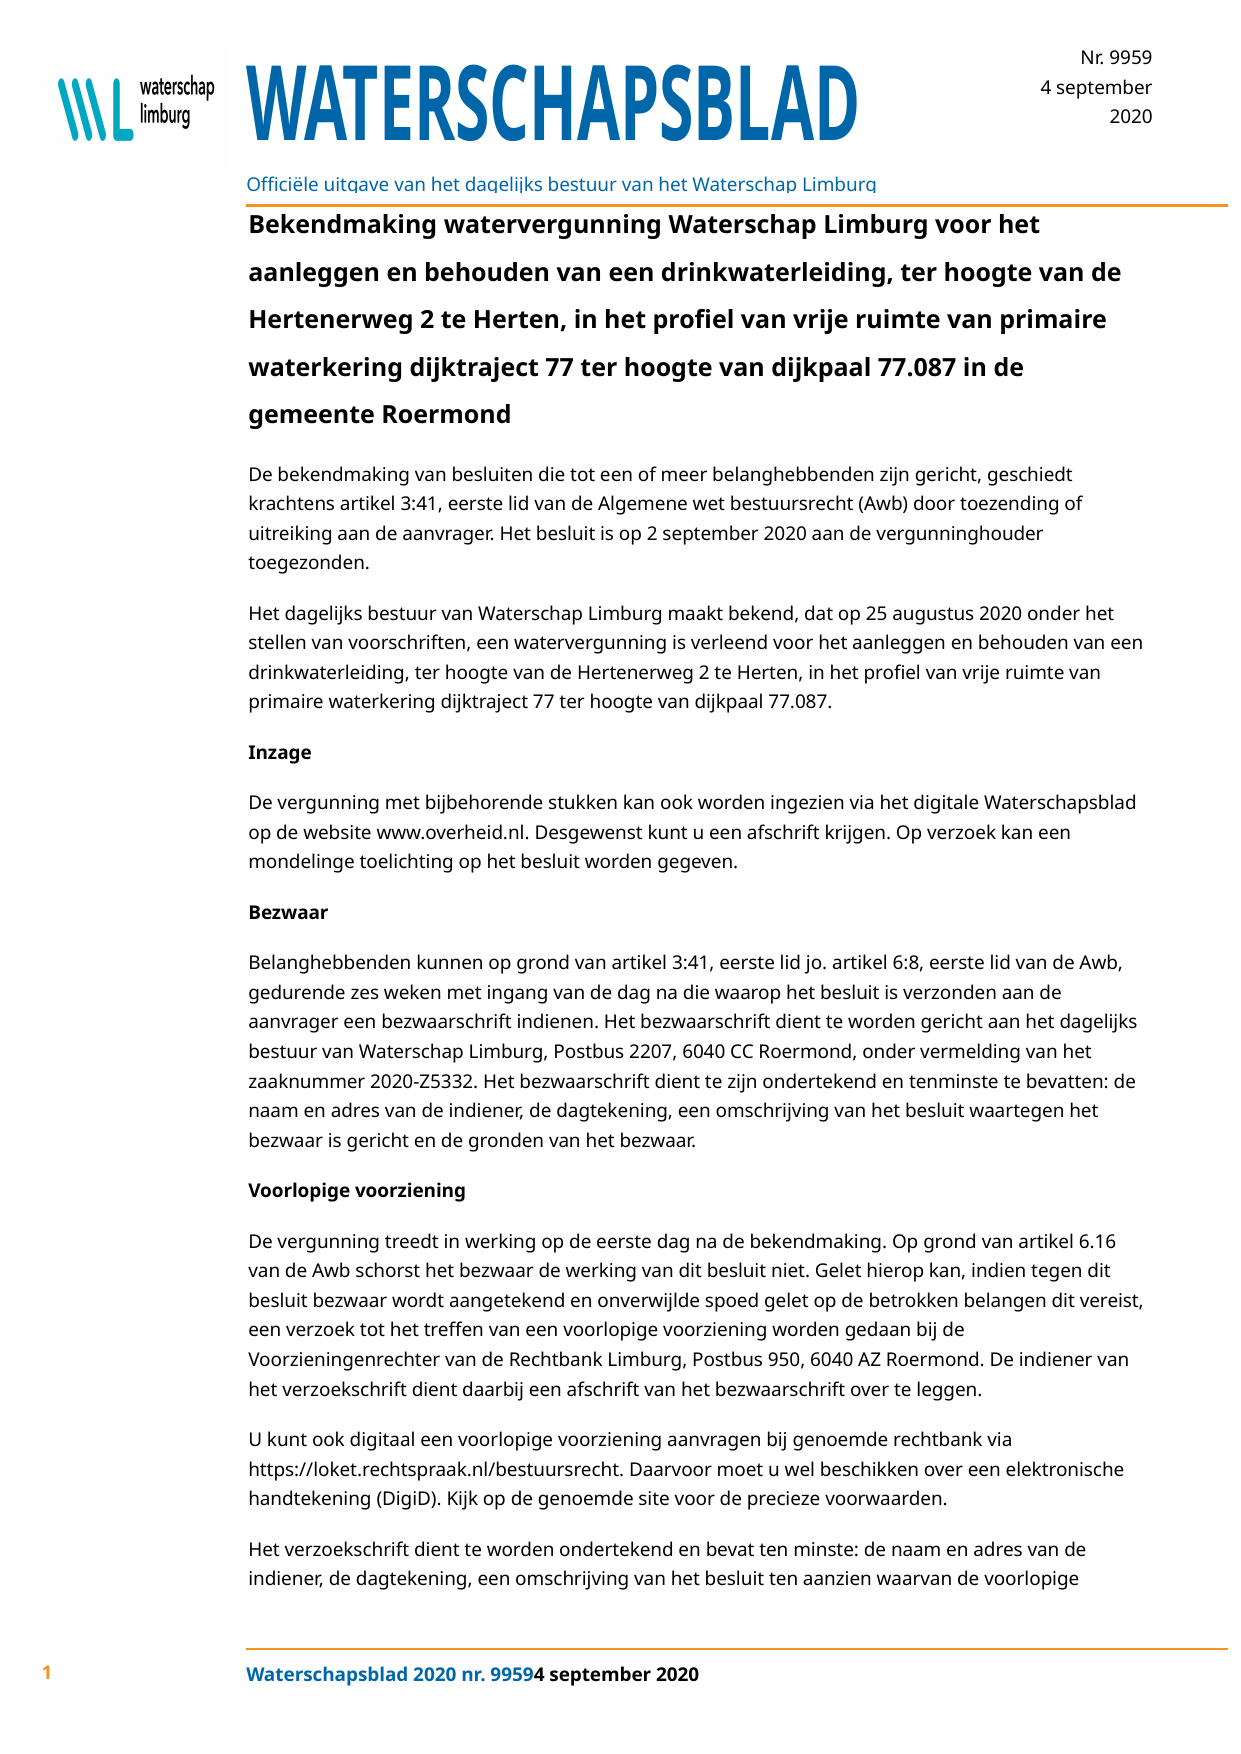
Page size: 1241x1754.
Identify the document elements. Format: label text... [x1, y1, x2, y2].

text Bekendmaking watervergunning Waterschap Limburg voor het aanleggen en behouden van een drinkwaterleiding, ter hoogte van de Hertenerweg 2 te Herten, in het profiel van vrije ruimte van primaire waterkering dijktraject 77 ter hoogte van dijkpaal 77.087 in de gemeente Roermond [248, 207, 1152, 431]
text Voorlopige voorziening [248, 1177, 1152, 1203]
picture [41, 47, 231, 172]
text De vergunning treedt in werking op de eerste dag na de bekendmaking. Op grond van artikel 6.16 van de Awb schorst het bezwaar de werking van dit besluit niet. Gelet hierop kan, indien tegen dit besluit bezwaar wordt aangetekend en onverwijlde spoed gelet op de betrokken belangen dit vereist, een verzoek tot het treffen van een voorlopige voorziening worden gedaan bij de Voorzieningenrechter van de Rechtbank Limburg, Postbus 950, 6040 AZ Roermond. De indiener van het verzoekschrift dient daarbij een afschrift van het bezwaarschrift over te leggen. [248, 1228, 1152, 1401]
text De vergunning met bijbehorende stukken kan ook worden ingezien via het digitale Waterschapsblad op de website www.overheid.nl. Desgewenst kunt u een afschrift krijgen. Op verzoek kan een mondelinge toelichting op het besluit worden gegeven. [248, 789, 1152, 874]
text Het verzoekschrift dient te worden ondertekend en bevat ten minste: de naam en adres van de indiener, de dagtekening, een omschrijving van het besluit ten aanzien waarvan de voorlopige [248, 1536, 1152, 1591]
text Het dagelijks bestuur van Waterschap Limburg maakt bekend, dat op 25 augustus 2020 onder het stellen van voorschriften, een watervergunning is verleend voor het aanleggen en behouden van een drinkwaterleiding, ter hoogte van de Hertenerweg 2 te Herten, in het profiel van vrije ruimte van primaire waterkering dijktraject 77 ter hoogte van dijkpaal 77.087. [248, 600, 1152, 714]
text Belanghebbenden kunnen op grond van artikel 3:41, eerste lid jo. artikel 6:8, eerste lid van de Awb, gedurende zes weken met ingang van de dag na die waarop het besluit is verzonden aan de aanvrager een bezwaarschrift indienen. Het bezwaarschrift dient te worden gericht aan het dagelijks bestuur van Waterschap Limburg, Postbus 2207, 6040 CC Roermond, onder vermelding van het zaaknummer 2020-Z5332. Het bezwaarschrift dient te zijn ondertekend en tenminste te bevatten: de naam en adres van de indiener, de dagtekening, een omschrijving van het besluit waartegen het bezwaar is gericht en de gronden van het bezwaar. [248, 949, 1152, 1153]
text De bekendmaking van besluiten die tot een of meer belanghebbenden zijn gericht, geschiedt krachtens artikel 3:41, eerste lid van de Algemene wet bestuursrecht (Awb) door toezending of uitreiking aan de aanvrager. Het besluit is op 2 september 2020 aan de vergunninghouder toegezonden. [248, 461, 1152, 575]
text Bezwaar [248, 899, 1152, 925]
text Inzage [248, 739, 1152, 765]
text U kunt ook digitaal een voorlopige voorziening aanvragen bij genoemde rechtbank via https://loket.rechtspraak.nl/bestuursrecht. Daarvoor moet u wel beschikken over een elektronische handtekening (DigiD). Kijk op de genoemde site voor de precieze voorwaarden. [248, 1426, 1152, 1511]
